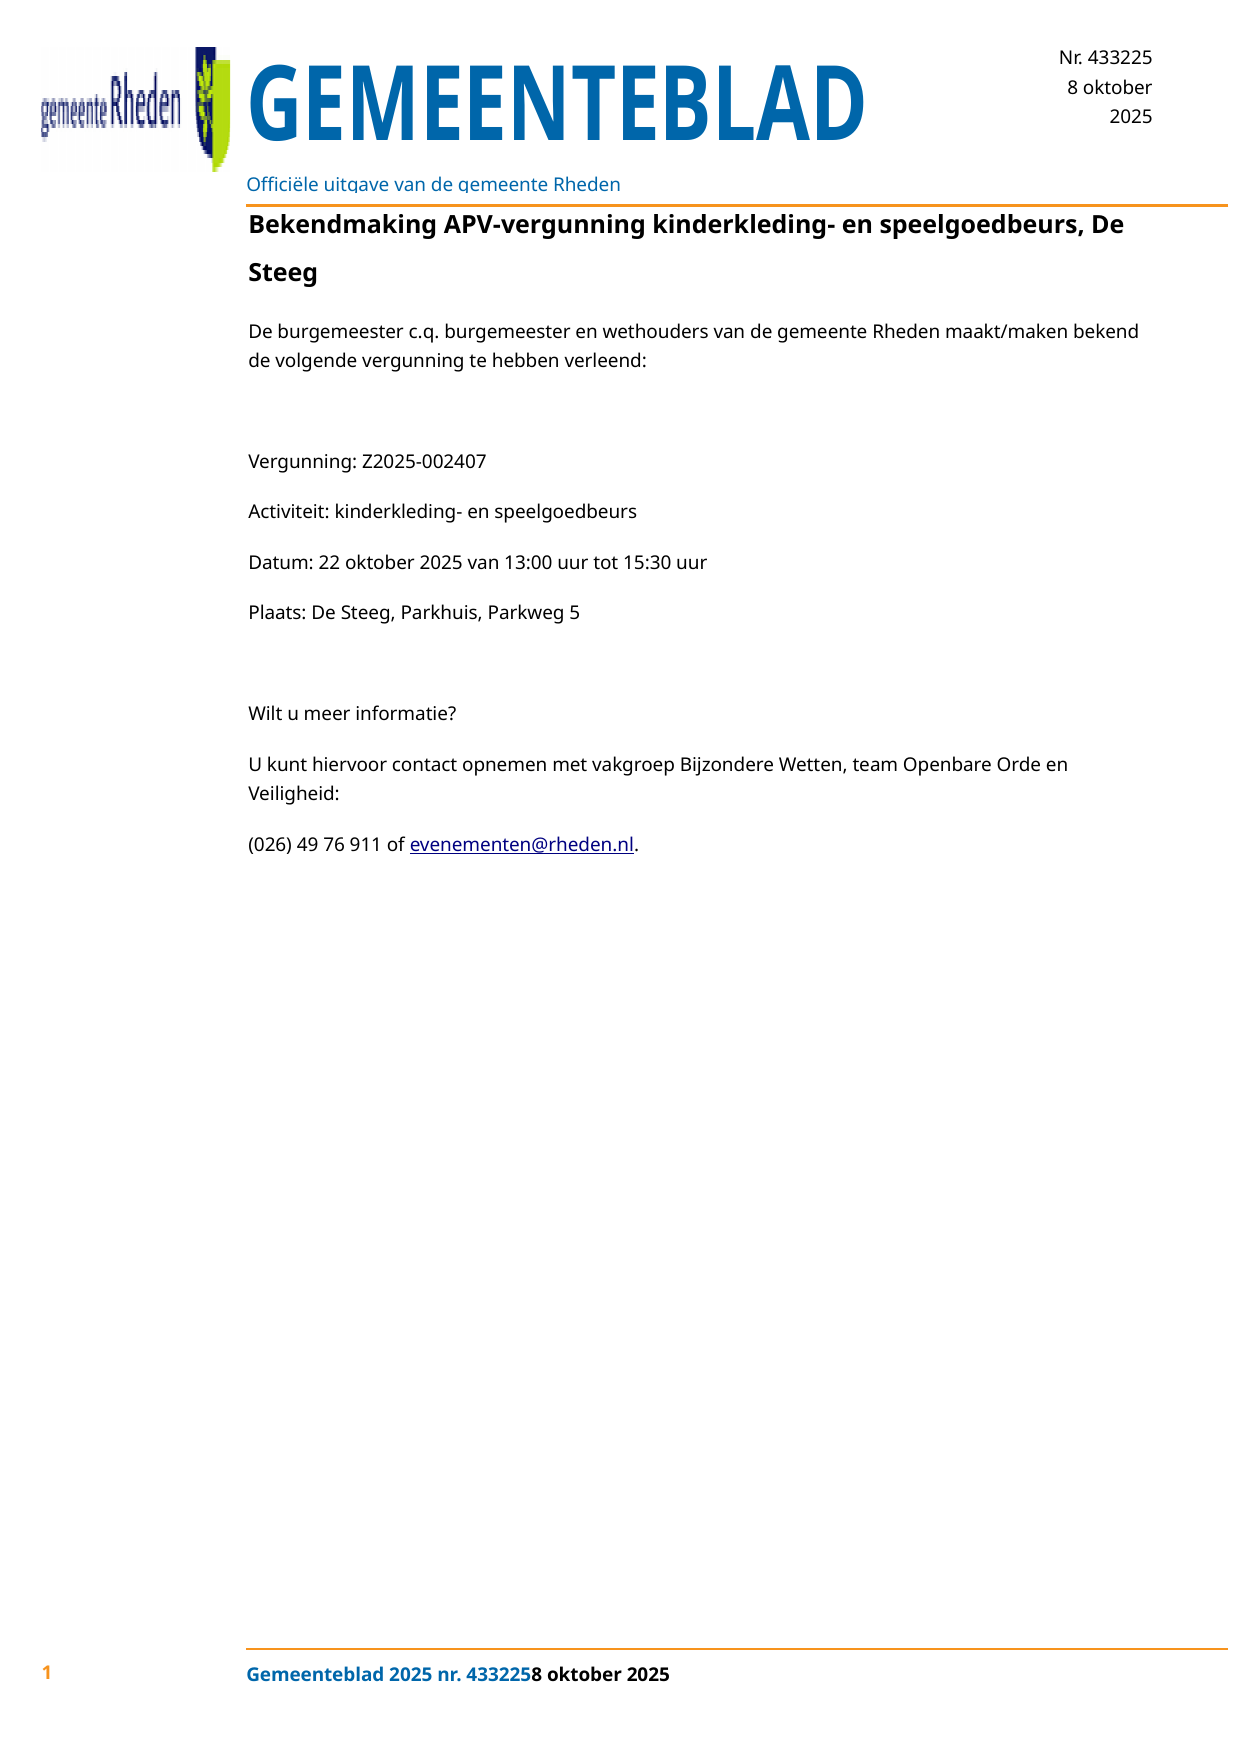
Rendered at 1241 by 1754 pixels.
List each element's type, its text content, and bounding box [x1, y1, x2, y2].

text Bekendmaking APV-vergunning kinderkleding- en speelgoedbeurs, De Steeg [248, 207, 1152, 288]
text (026) 49 76 911 of evenementen@rheden.nl. [248, 831, 1152, 857]
text Datum: 22 oktober 2025 van 13:00 uur tot 15:30 uur [248, 549, 1152, 575]
picture [41, 47, 231, 172]
text De burgemeester c.q. burgemeester en wethouders van de gemeente Rheden maakt/maken bekend de volgende vergunning te hebben verleend: [248, 318, 1152, 373]
text Wilt u meer informatie? [248, 700, 1152, 726]
text U kunt hiervoor contact opnemen met vakgroep Bijzondere Wetten, team Openbare Orde en Veiligheid: [248, 751, 1152, 806]
text Vergunning: Z2025-002407 [248, 448, 1152, 474]
text Activiteit: kinderkleding- en speelgoedbeurs [248, 499, 1152, 524]
text Plaats: De Steeg, Parkhuis, Parkweg 5 [248, 599, 1152, 625]
